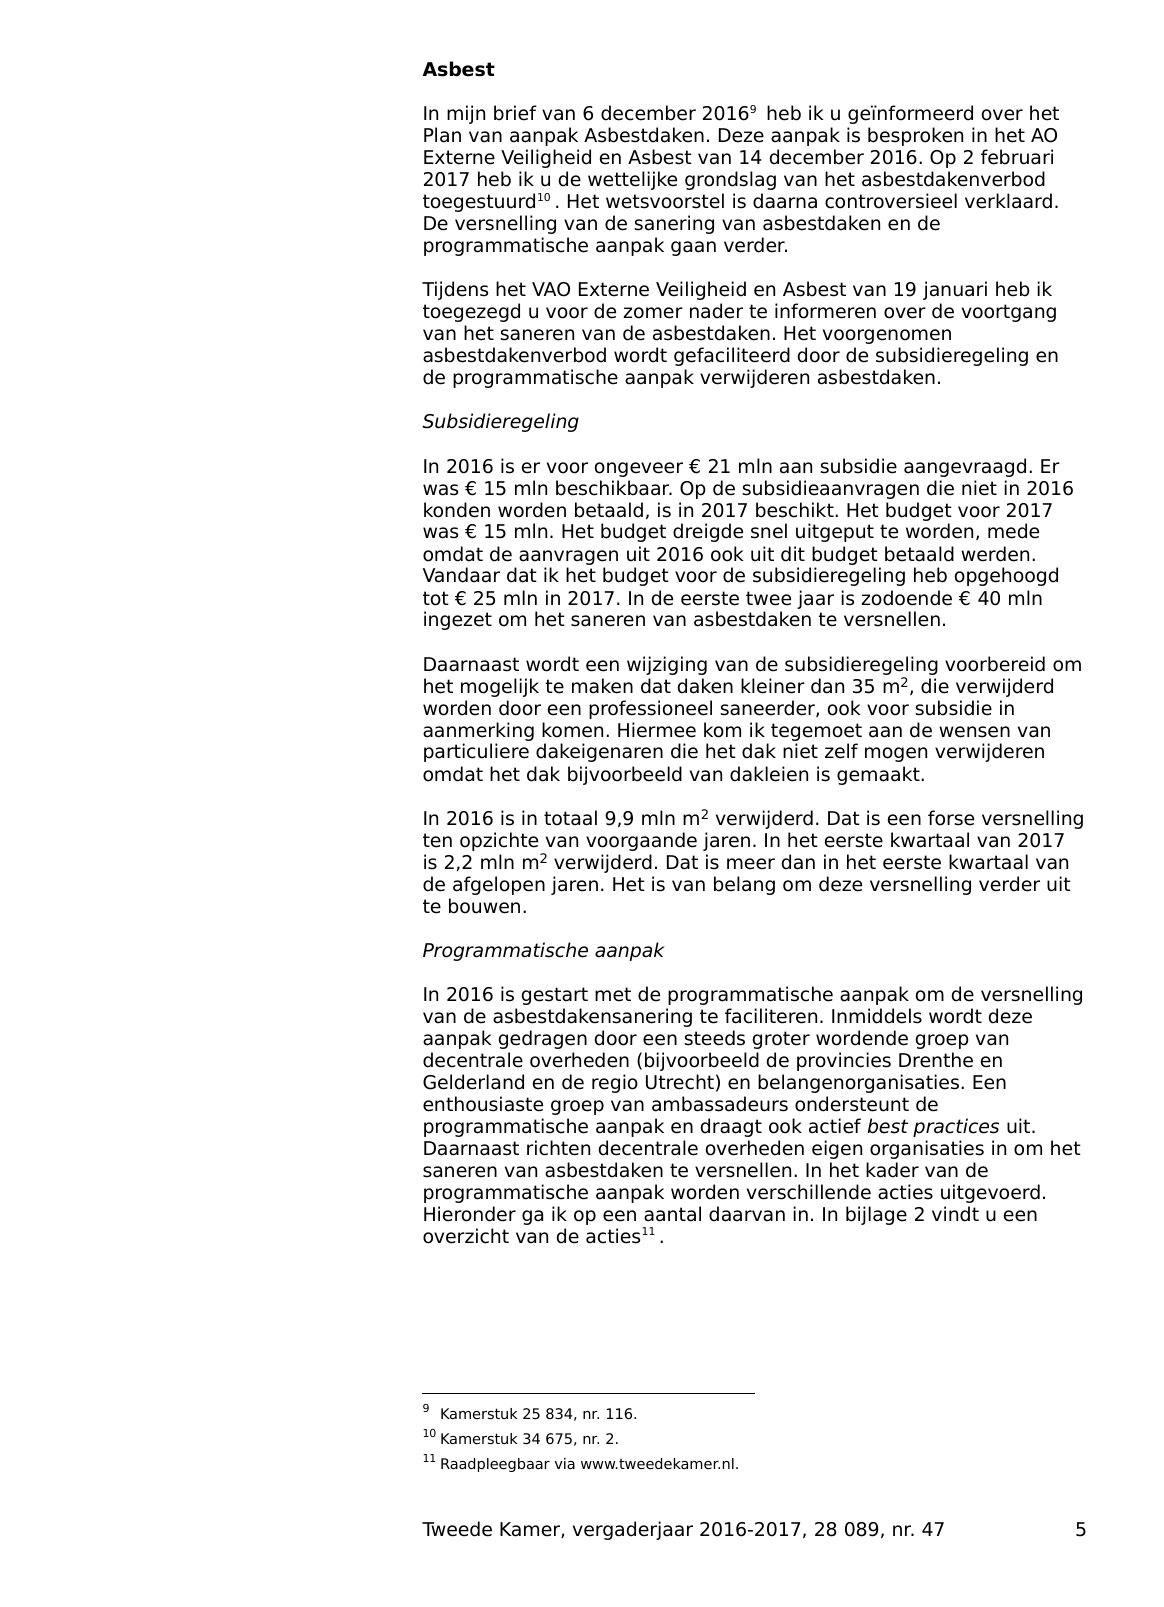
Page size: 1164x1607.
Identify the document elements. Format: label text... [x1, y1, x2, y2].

text Daarnaast wordt een wijziging van de subsidieregeling voorbereid om het mogelijk te maken dat daken kleiner dan 35 m2, die verwijderd worden door een professioneel saneerder, ook voor subsidie in aanmerking komen. Hiermee kom ik tegemoet aan de wensen van particuliere dakeigenaren die het dak niet zelf mogen verwijderen omdat het dak bijvoorbeeld van dakleien is gemaakt. [422, 653, 1087, 785]
subtitle Programmatische aanpak [422, 940, 1087, 962]
text In 2016 is in totaal 9,9 mln m2 verwijderd. Dat is een forse versnelling ten opzichte van voorgaande jaren. In het eerste kwartaal van 2017 is 2,2 mln m2 verwijderd. Dat is meer dan in het eerste kwartaal van de afgelopen jaren. Het is van belang om deze versnelling verder uit te bouwen. [422, 808, 1087, 917]
text Kamerstuk 25 834, nr. 116. [422, 1402, 1087, 1424]
subtitle Subsidieregeling [422, 411, 1087, 433]
subtitle Asbest [422, 59, 1087, 81]
text In 2016 is er voor ongeveer € 21 mln aan subsidie aangevraagd. Er was € 15 mln beschikbaar. Op de subsidieaanvragen die niet in 2016 konden worden betaald, is in 2017 beschikt. Het budget voor 2017 was € 15 mln. Het budget dreigde snel uitgeput te worden, mede omdat de aanvragen uit 2016 ook uit dit budget betaald werden. Vandaar dat ik het budget voor de subsidieregeling heb opgehoogd tot € 25 mln in 2017. In de eerste twee jaar is zodoende € 40 mln ingezet om het saneren van asbestdaken te versnellen. [422, 456, 1087, 631]
text Raadpleegbaar via www.tweedekamer.nl. [422, 1452, 1087, 1474]
text Kamerstuk 34 675, nr. 2. [422, 1427, 1087, 1449]
text Tijdens het VAO Externe Veiligheid en Asbest van 19 januari heb ik toegezegd u voor de zomer nader te informeren over de voortgang van het saneren van de asbestdaken. Het voorgenomen asbestdakenverbod wordt gefaciliteerd door de subsidieregeling en de programmatische aanpak verwijderen asbestdaken. [422, 279, 1087, 389]
text In mijn brief van 6 december 2016 heb ik u geïnformeerd over het Plan van aanpak Asbestdaken. Deze aanpak is besproken in het AO Externe Veiligheid en Asbest van 14 december 2016. Op 2 februari 2017 heb ik u de wettelijke grondslag van het asbestdakenverbod toegestuurd. Het wetsvoorstel is daarna controversieel verklaard. De versnelling van de sanering van asbestdaken en de programmatische aanpak gaan verder. [422, 103, 1087, 257]
text In 2016 is gestart met de programmatische aanpak om de versnelling van de asbestdakensanering te faciliteren. Inmiddels wordt deze aanpak gedragen door een steeds groter wordende groep van decentrale overheden (bijvoorbeeld de provincies Drenthe en Gelderland en de regio Utrecht) en belangenorganisaties. Een enthousiaste groep van ambassadeurs ondersteunt de programmatische aanpak en draagt ook actief best practices uit. Daarnaast richten decentrale overheden eigen organisaties in om het saneren van asbestdaken te versnellen. In het kader van de programmatische aanpak worden verschillende acties uitgevoerd. Hieronder ga ik op een aantal daarvan in. In bijlage 2 vindt u een overzicht van de acties. [422, 984, 1087, 1248]
